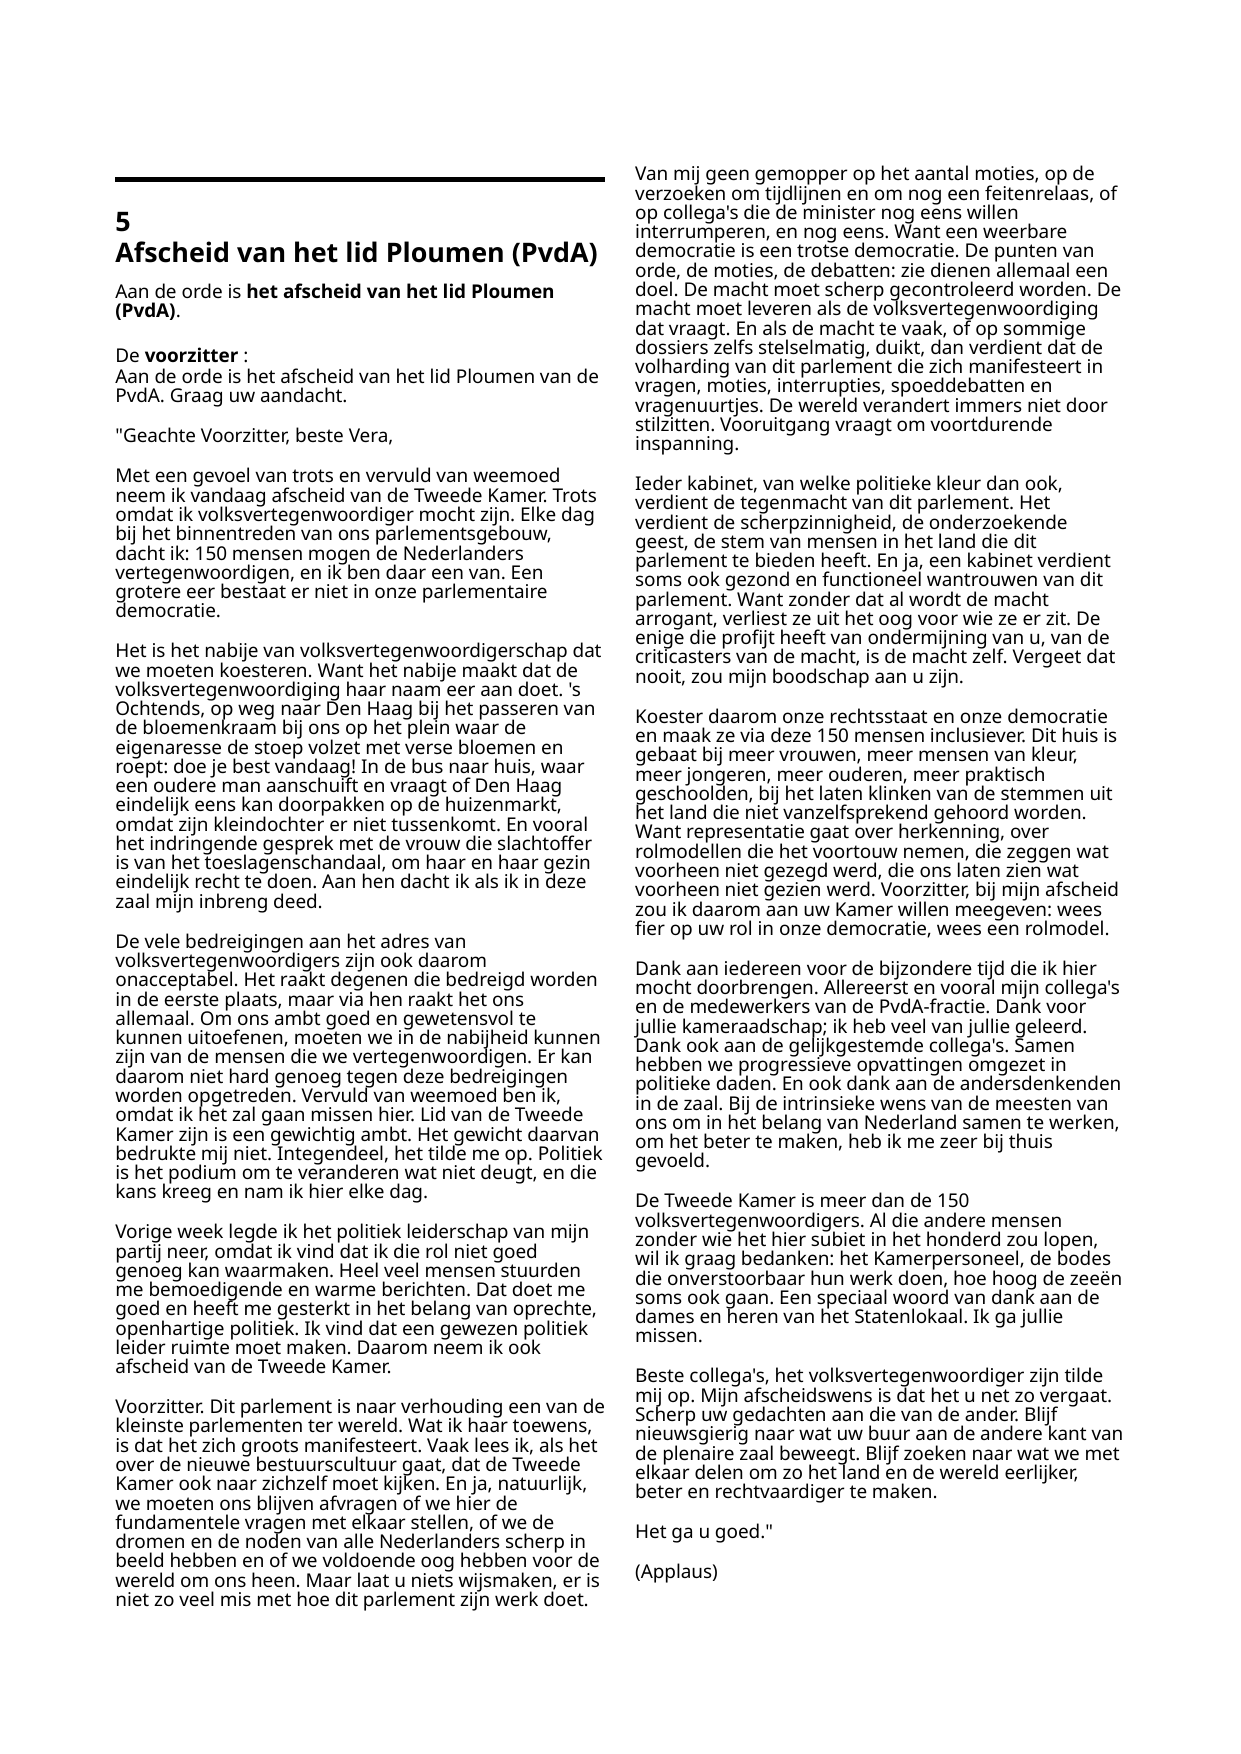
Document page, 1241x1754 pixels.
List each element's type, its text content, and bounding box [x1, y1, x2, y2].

text Aan de orde is het afscheid van het lid Ploumen van de PvdA. Graag uw aandacht. [115, 368, 605, 407]
text De vele bedreigingen aan het adres van volksvertegenwoordigers zijn ook daarom onacceptabel. Het raakt degenen die bedreigd worden in de eerste plaats, maar via hen raakt het ons allemaal. Om ons ambt goed en gewetensvol te kunnen uitoefenen, moeten we in de nabijheid kunnen zijn van de mensen die we vertegenwoordigen. Er kan daarom niet hard genoeg tegen deze bedreigingen worden opgetreden. Vervuld van weemoed ben ik, omdat ik het zal gaan missen hier. Lid van de Tweede Kamer zijn is een gewichtig ambt. Het gewicht daarvan bedrukte mij niet. Integendeel, het tilde me op. Politiek is het podium om te veranderen wat niet deugt, en die kans kreeg en nam ik hier elke dag. [115, 933, 605, 1203]
text Aan de orde is het afscheid van het lid Ploumen (PvdA). [115, 283, 605, 322]
text Voorzitter. Dit parlement is naar verhouding een van de kleinste parlementen ter wereld. Wat ik haar toewens, is dat het zich groots manifesteert. Vaak lees ik, als het over de nieuwe bestuurscultuur gaat, dat de Tweede Kamer ook naar zichzelf moet kijken. En ja, natuurlijk, we moeten ons blijven afvragen of we hier de fundamentele vragen met elkaar stellen, of we de dromen en de noden van alle Nederlanders scherp in beeld hebben en of we voldoende oog hebben voor de wereld om ons heen. Maar laat u niets wijsmaken, er is niet zo veel mis met hoe dit parlement zijn werk doet. [115, 1398, 605, 1610]
text Het is het nabije van volksvertegenwoordigerschap dat we moeten koesteren. Want het nabije maakt dat de volksvertegenwoordiging haar naam eer aan doet. 's Ochtends, op weg naar Den Haag bij het passeren van de bloemenkraam bij ons op het plein waar de eigenaresse de stoep volzet met verse bloemen en roept: doe je best vandaag! In de bus naar huis, waar een oudere man aanschuift en vraagt of Den Haag eindelijk eens kan doorpakken op de huizenmarkt, omdat zijn kleindochter er niet tussenkomt. En vooral het indringende gesprek met de vrouw die slachtoffer is van het toeslagenschandaal, om haar en haar gezin eindelijk recht te doen. Aan hen dacht ik als ik in deze zaal mijn inbreng deed. [115, 642, 605, 912]
text Afscheid van het lid Ploumen (PvdA) [115, 239, 605, 283]
text Van mij geen gemopper op het aantal moties, op de verzoeken om tijdlijnen en om nog een feitenrelaas, of op collega's die de minister nog eens willen interrumperen, en nog eens. Want een weerbare democratie is een trotse democratie. De punten van orde, de moties, de debatten: zie dienen allemaal een doel. De macht moet scherp gecontroleerd worden. De macht moet leveren als de volksvertegenwoordiging dat vraagt. En als de macht te vaak, of op sommige dossiers zelfs stelselmatig, duikt, dan verdient dat de volharding van dit parlement die zich manifesteert in vragen, moties, interrupties, spoeddebatten en vragenuurtjes. De wereld verandert immers niet door stilzitten. Vooruitgang vraagt om voortdurende inspanning. [635, 165, 1125, 454]
text De voorzitter : [115, 342, 605, 368]
text Ieder kabinet, van welke politieke kleur dan ook, verdient de tegenmacht van dit parlement. Het verdient de scherpzinnigheid, de onderzoekende geest, de stem van mensen in het land die dit parlement te bieden heeft. En ja, een kabinet verdient soms ook gezond en functioneel wantrouwen van dit parlement. Want zonder dat al wordt de macht arrogant, verliest ze uit het oog voor wie ze er zit. De enige die profijt heeft van ondermijning van u, van de criticasters van de macht, is de macht zelf. Vergeet dat nooit, zou mijn boodschap aan u zijn. [635, 475, 1125, 687]
text Het ga u goed." [635, 1523, 1125, 1542]
text "Geachte Voorzitter, beste Vera, [115, 427, 605, 447]
text 5 [115, 203, 605, 239]
text (Applaus) [635, 1563, 1125, 1582]
text De Tweede Kamer is meer dan de 150 volksvertegenwoordigers. Al die andere mensen zonder wie het hier subiet in het honderd zou lopen, wil ik graag bedanken: het Kamerpersoneel, de bodes die onverstoorbaar hun werk doen, hoe hoog de zeeën soms ook gaan. Een speciaal woord van dank aan de dames en heren van het Statenlokaal. Ik ga jullie missen. [635, 1192, 1125, 1347]
text Koester daarom onze rechtsstaat en onze democratie en maak ze via deze 150 mensen inclusiever. Dit huis is gebaat bij meer vrouwen, meer mensen van kleur, meer jongeren, meer ouderen, meer praktisch geschoolden, bij het laten klinken van de stemmen uit het land die niet vanzelfsprekend gehoord worden. Want representatie gaat over herkenning, over rolmodellen die het voortouw nemen, die zeggen wat voorheen niet gezegd werd, die ons laten zien wat voorheen niet gezien werd. Voorzitter, bij mijn afscheid zou ik daarom aan uw Kamer willen meegeven: wees fier op uw rol in onze democratie, wees een rolmodel. [635, 708, 1125, 939]
text Beste collega's, het volksvertegenwoordiger zijn tilde mij op. Mijn afscheidswens is dat het u net zo vergaat. Scherp uw gedachten aan die van de ander. Blijf nieuwsgierig naar wat uw buur aan de andere kant van de plenaire zaal beweegt. Blijf zoeken naar wat we met elkaar delen om zo het land en de wereld eerlijker, beter en rechtvaardiger te maken. [635, 1367, 1125, 1502]
text Vorige week legde ik het politiek leiderschap van mijn partij neer, omdat ik vind dat ik die rol niet goed genoeg kan waarmaken. Heel veel mensen stuurden me bemoedigende en warme berichten. Dat doet me goed en heeft me gesterkt in het belang van oprechte, openhartige politiek. Ik vind dat een gewezen politiek leider ruimte moet maken. Daarom neem ik ook afscheid van de Tweede Kamer. [115, 1223, 605, 1377]
text Met een gevoel van trots en vervuld van weemoed neem ik vandaag afscheid van de Tweede Kamer. Trots omdat ik volksvertegenwoordiger mocht zijn. Elke dag bij het binnentreden van ons parlementsgebouw, dacht ik: 150 mensen mogen de Nederlanders vertegenwoordigen, en ik ben daar een van. Een grotere eer bestaat er niet in onze parlementaire democratie. [115, 467, 605, 622]
text Dank aan iedereen voor de bijzondere tijd die ik hier mocht doorbrengen. Allereerst en vooral mijn collega's en de medewerkers van de PvdA-fractie. Dank voor jullie kameraadschap; ik heb veel van jullie geleerd. Dank ook aan de gelijkgestemde collega's. Samen hebben we progressieve opvattingen omgezet in politieke daden. En ook dank aan de andersdenkenden in de zaal. Bij de intrinsieke wens van de meesten van ons om in het belang van Nederland samen te werken, om het beter te maken, heb ik me zeer bij thuis gevoeld. [635, 960, 1125, 1172]
